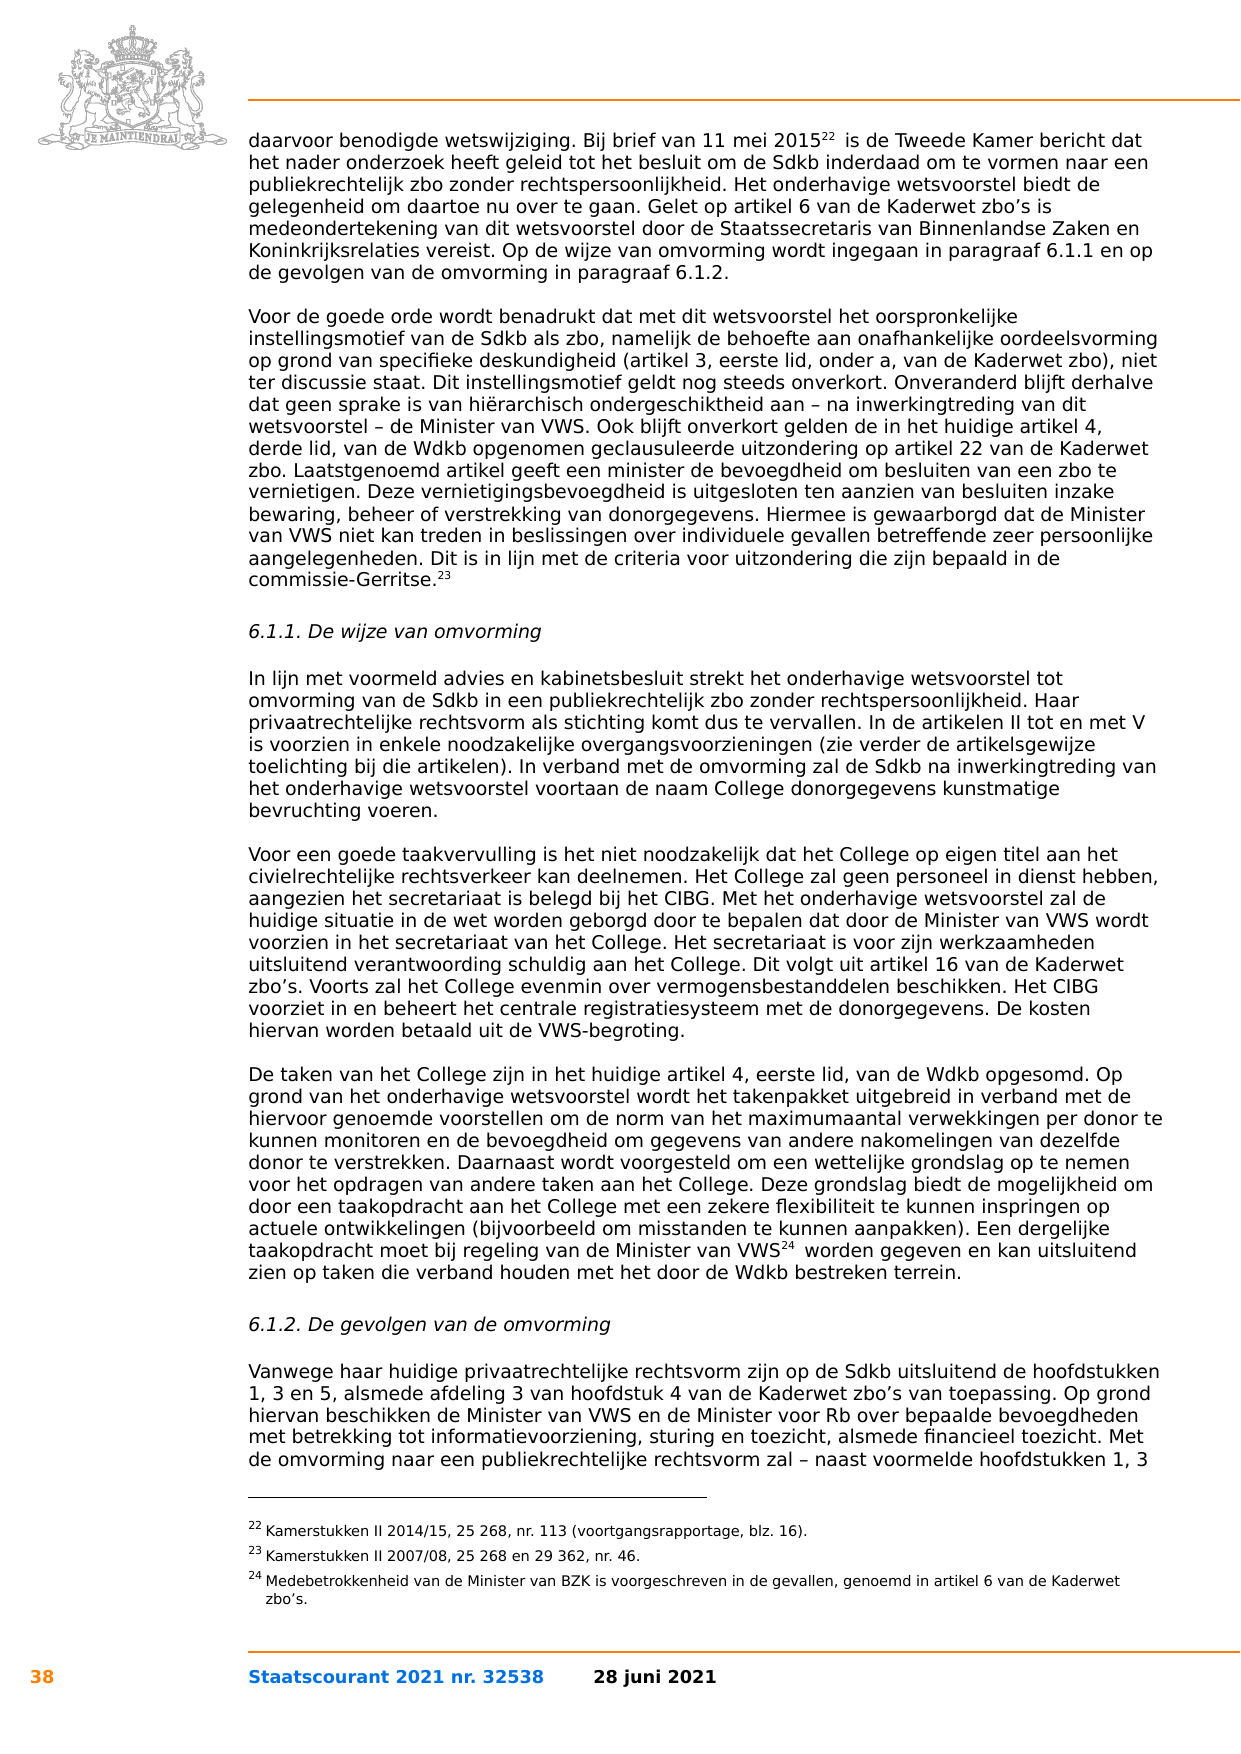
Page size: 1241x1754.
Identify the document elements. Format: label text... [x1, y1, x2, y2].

text In lijn met voormeld advies en kabinetsbesluit strekt het onderhavige wetsvoorstel tot omvorming van de Sdkb in een publiekrechtelijk zbo zonder rechtspersoonlijkheid. Haar privaatrechtelijke rechtsvorm als stichting komt dus te vervallen. In de artikelen II tot en met V is voorzien in enkele noodzakelijke overgangsvoorzieningen (zie verder de artikelsgewijze toelichting bij die artikelen). In verband met de omvorming zal de Sdkb na inwerkingtreding van het onderhavige wetsvoorstel voortaan de naam College donorgegevens kunstmatige bevruchting voeren. [248, 668, 1163, 822]
picture [38, 25, 227, 150]
text Kamerstukken II 2007/08, 25 268 en 29 362, nr. 46. [248, 1544, 1163, 1566]
text daarvoor benodigde wetswijziging. Bij brief van 11 mei 2015 is de Tweede Kamer bericht dat het nader onderzoek heeft geleid tot het besluit om de Sdkb inderdaad om te vormen naar een publiekrechtelijk zbo zonder rechtspersoonlijkheid. Het onderhavige wetsvoorstel biedt de gelegenheid om daartoe nu over te gaan. Gelet op artikel 6 van de Kaderwet zbo’s is medeondertekening van dit wetsvoorstel door de Staatssecretaris van Binnenlandse Zaken en Koninkrijksrelaties vereist. Op de wijze van omvorming wordt ingegaan in paragraaf 6.1.1 en op de gevolgen van de omvorming in paragraaf 6.1.2. [248, 130, 1163, 284]
text Medebetrokkenheid van de Minister van BZK is voorgeschreven in de gevallen, genoemd in artikel 6 van de Kaderwet zbo’s. [248, 1569, 1163, 1608]
text Vanwege haar huidige privaatrechtelijke rechtsvorm zijn op de Sdkb uitsluitend de hoofdstukken 1, 3 en 5, alsmede afdeling 3 van hoofdstuk 4 van de Kaderwet zbo’s van toepassing. Op grond hiervan beschikken de Minister van VWS en de Minister voor Rb over bepaalde bevoegdheden met betrekking tot informatievoorziening, sturing en toezicht, alsmede financieel toezicht. Met de omvorming naar een publiekrechtelijke rechtsvorm zal – naast voormelde hoofdstukken 1, 3 [248, 1361, 1163, 1470]
text Voor een goede taakvervulling is het niet noodzakelijk dat het College op eigen titel aan het civielrechtelijke rechtsverkeer kan deelnemen. Het College zal geen personeel in dienst hebben, aangezien het secretariaat is belegd bij het CIBG. Met het onderhavige wetsvoorstel zal de huidige situatie in de wet worden geborgd door te bepalen dat door de Minister van VWS wordt voorzien in het secretariaat van het College. Het secretariaat is voor zijn werkzaamheden uitsluitend verantwoording schuldig aan het College. Dit volgt uit artikel 16 van de Kaderwet zbo’s. Voorts zal het College evenmin over vermogensbestanddelen beschikken. Het CIBG voorziet in en beheert het centrale registratiesysteem met de donorgegevens. De kosten hiervan worden betaald uit de VWS-begroting. [248, 844, 1163, 1042]
subtitle 6.1.1. De wijze van omvorming [248, 621, 1163, 643]
subtitle 6.1.2. De gevolgen van de omvorming [248, 1313, 1163, 1336]
text Voor de goede orde wordt benadrukt dat met dit wetsvoorstel het oorspronkelijke instellingsmotief van de Sdkb als zbo, namelijk de behoefte aan onafhankelijke oordeelsvorming op grond van specifieke deskundigheid (artikel 3, eerste lid, onder a, van de Kaderwet zbo), niet ter discussie staat. Dit instellingsmotief geldt nog steeds onverkort. Onveranderd blijft derhalve dat geen sprake is van hiërarchisch ondergeschiktheid aan – na inwerkingtreding van dit wetsvoorstel – de Minister van VWS. Ook blijft onverkort gelden de in het huidige artikel 4, derde lid, van de Wdkb opgenomen geclausuleerde uitzondering op artikel 22 van de Kaderwet zbo. Laatstgenoemd artikel geeft een minister de bevoegdheid om besluiten van een zbo te vernietigen. Deze vernietigingsbevoegdheid is uitgesloten ten aanzien van besluiten inzake bewaring, beheer of verstrekking van donorgegevens. Hiermee is gewaarborgd dat de Minister van VWS niet kan treden in beslissingen over individuele gevallen betreffende zeer persoonlijke aangelegenheden. Dit is in lijn met de criteria voor uitzondering die zijn bepaald in de commissie-Gerritse. [248, 306, 1163, 591]
text De taken van het College zijn in het huidige artikel 4, eerste lid, van de Wdkb opgesomd. Op grond van het onderhavige wetsvoorstel wordt het takenpakket uitgebreid in verband met de hiervoor genoemde voorstellen om de norm van het maximumaantal verwekkingen per donor te kunnen monitoren en de bevoegdheid om gegevens van andere nakomelingen van dezelfde donor te verstrekken. Daarnaast wordt voorgesteld om een wettelijke grondslag op te nemen voor het opdragen van andere taken aan het College. Deze grondslag biedt de mogelijkheid om door een taakopdracht aan het College met een zekere flexibiliteit te kunnen inspringen op actuele ontwikkelingen (bijvoorbeeld om misstanden te kunnen aanpakken). Een dergelijke taakopdracht moet bij regeling van de Minister van VWS worden gegeven en kan uitsluitend zien op taken die verband houden met het door de Wdkb bestreken terrein. [248, 1064, 1163, 1283]
text Kamerstukken II 2014/15, 25 268, nr. 113 (voortgangsrapportage, blz. 16). [248, 1519, 1163, 1541]
